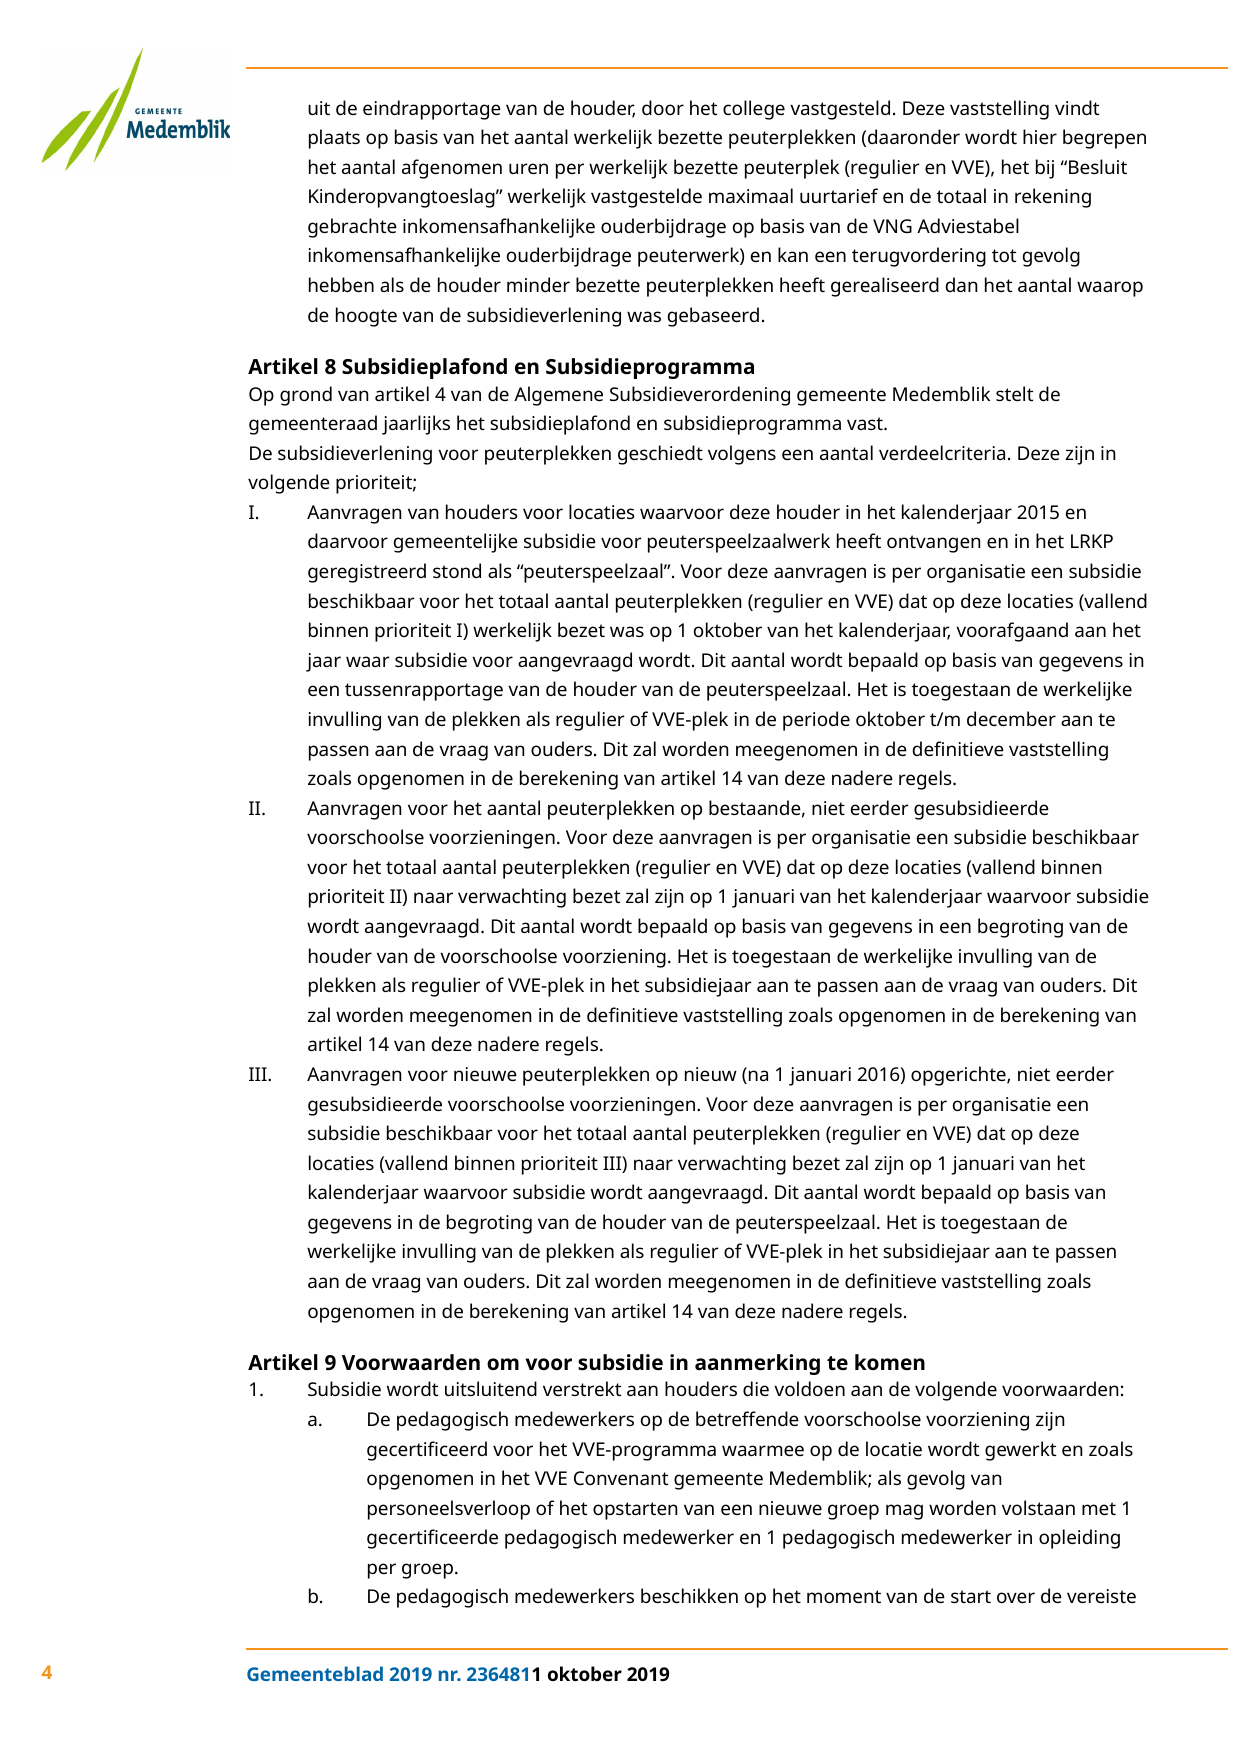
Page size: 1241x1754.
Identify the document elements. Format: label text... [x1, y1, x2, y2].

list Aanvragen voor nieuwe peuterplekken op nieuw (na 1 januari 2016) opgerichte, niet eerder gesubsidieerde voorschoolse voorzieningen. Voor deze aanvragen is per organisatie een subsidie beschikbaar voor het totaal aantal peuterplekken (regulier en VVE) dat op deze locaties (vallend binnen prioriteit III) naar verwachting bezet zal zijn op 1 januari van het kalenderjaar waarvoor subsidie wordt aangevraagd. Dit aantal wordt bepaald op basis van gegevens in de begroting van de houder van de peuterspeelzaal. Het is toegestaan de werkelijke invulling van de plekken als regulier of VVE-plek in het subsidiejaar aan te passen aan de vraag van ouders. Dit zal worden meegenomen in de definitieve vaststelling zoals opgenomen in de berekening van artikel 14 van deze nadere regels. [248, 1061, 1152, 1323]
list Aanvragen voor het aantal peuterplekken op bestaande, niet eerder gesubsidieerde voorschoolse voorzieningen. Voor deze aanvragen is per organisatie een subsidie beschikbaar voor het totaal aantal peuterplekken (regulier en VVE) dat op deze locaties (vallend binnen prioriteit II) naar verwachting bezet zal zijn op 1 januari van het kalenderjaar waarvoor subsidie wordt aangevraagd. Dit aantal wordt bepaald op basis van gegevens in een begroting van de houder van de voorschoolse voorziening. Het is toegestaan de werkelijke invulling van de plekken als regulier of VVE-plek in het subsidiejaar aan te passen aan de vraag van ouders. Dit zal worden meegenomen in de definitieve vaststelling zoals opgenomen in de berekening van artikel 14 van deze nadere regels. [248, 795, 1152, 1057]
list De pedagogisch medewerkers beschikken op het moment van de start over de vereiste [307, 1584, 1152, 1609]
text Artikel 9 Voorwaarden om voor subsidie in aanmerking te komen [248, 1348, 1152, 1377]
list Subsidie wordt uitsluitend verstrekt aan houders die voldoen aan de volgende voorwaarden: [248, 1377, 1152, 1402]
text Op grond van artikel 4 van de Algemene Subsidieverordening gemeente Medemblik stelt de gemeenteraad jaarlijks het subsidieplafond en subsidieprogramma vast. [248, 381, 1152, 436]
list uit de eindrapportage van de houder, door het college vastgesteld. Deze vaststelling vindt plaats op basis van het aantal werkelijk bezette peuterplekken (daaronder wordt hier begrepen het aantal afgenomen uren per werkelijk bezette peuterplek (regulier en VVE), het bij “Besluit Kinderopvangtoeslag” werkelijk vastgestelde maximaal uurtarief en de totaal in rekening gebrachte inkomensafhankelijke ouderbijdrage op basis van de VNG Adviestabel inkomensafhankelijke ouderbijdrage peuterwerk) en kan een terugvordering tot gevolg hebben als de houder minder bezette peuterplekken heeft gerealiseerd dan het aantal waarop de hoogte van de subsidieverlening was gebaseerd. [248, 95, 1152, 328]
list De pedagogisch medewerkers op de betreffende voorschoolse voorziening zijn gecertificeerd voor het VVE-programma waarmee op de locatie wordt gewerkt en zoals opgenomen in het VVE Convenant gemeente Medemblik; als gevolg van personeelsverloop of het opstarten van een nieuwe groep mag worden volstaan met 1 gecertificeerde pedagogisch medewerker en 1 pedagogisch medewerker in opleiding per groep. [307, 1406, 1152, 1580]
text Artikel 8 Subsidieplafond en Subsidieprogramma [248, 352, 1152, 381]
list Aanvragen van houders voor locaties waarvoor deze houder in het kalenderjaar 2015 en daarvoor gemeentelijke subsidie voor peuterspeelzaalwerk heeft ontvangen en in het LRKP geregistreerd stond als “peuterspeelzaal”. Voor deze aanvragen is per organisatie een subsidie beschikbaar voor het totaal aantal peuterplekken (regulier en VVE) dat op deze locaties (vallend binnen prioriteit I) werkelijk bezet was op 1 oktober van het kalenderjaar, voorafgaand aan het jaar waar subsidie voor aangevraagd wordt. Dit aantal wordt bepaald op basis van gegevens in een tussenrapportage van de houder van de peuterspeelzaal. Het is toegestaan de werkelijke invulling van de plekken als regulier of VVE-plek in de periode oktober t/m december aan te passen aan de vraag van ouders. Dit zal worden meegenomen in de definitieve vaststelling zoals opgenomen in de berekening van artikel 14 van deze nadere regels. [248, 499, 1152, 791]
picture [41, 47, 231, 172]
text De subsidieverlening voor peuterplekken geschiedt volgens een aantal verdeelcriteria. Deze zijn in volgende prioriteit; [248, 440, 1152, 495]
